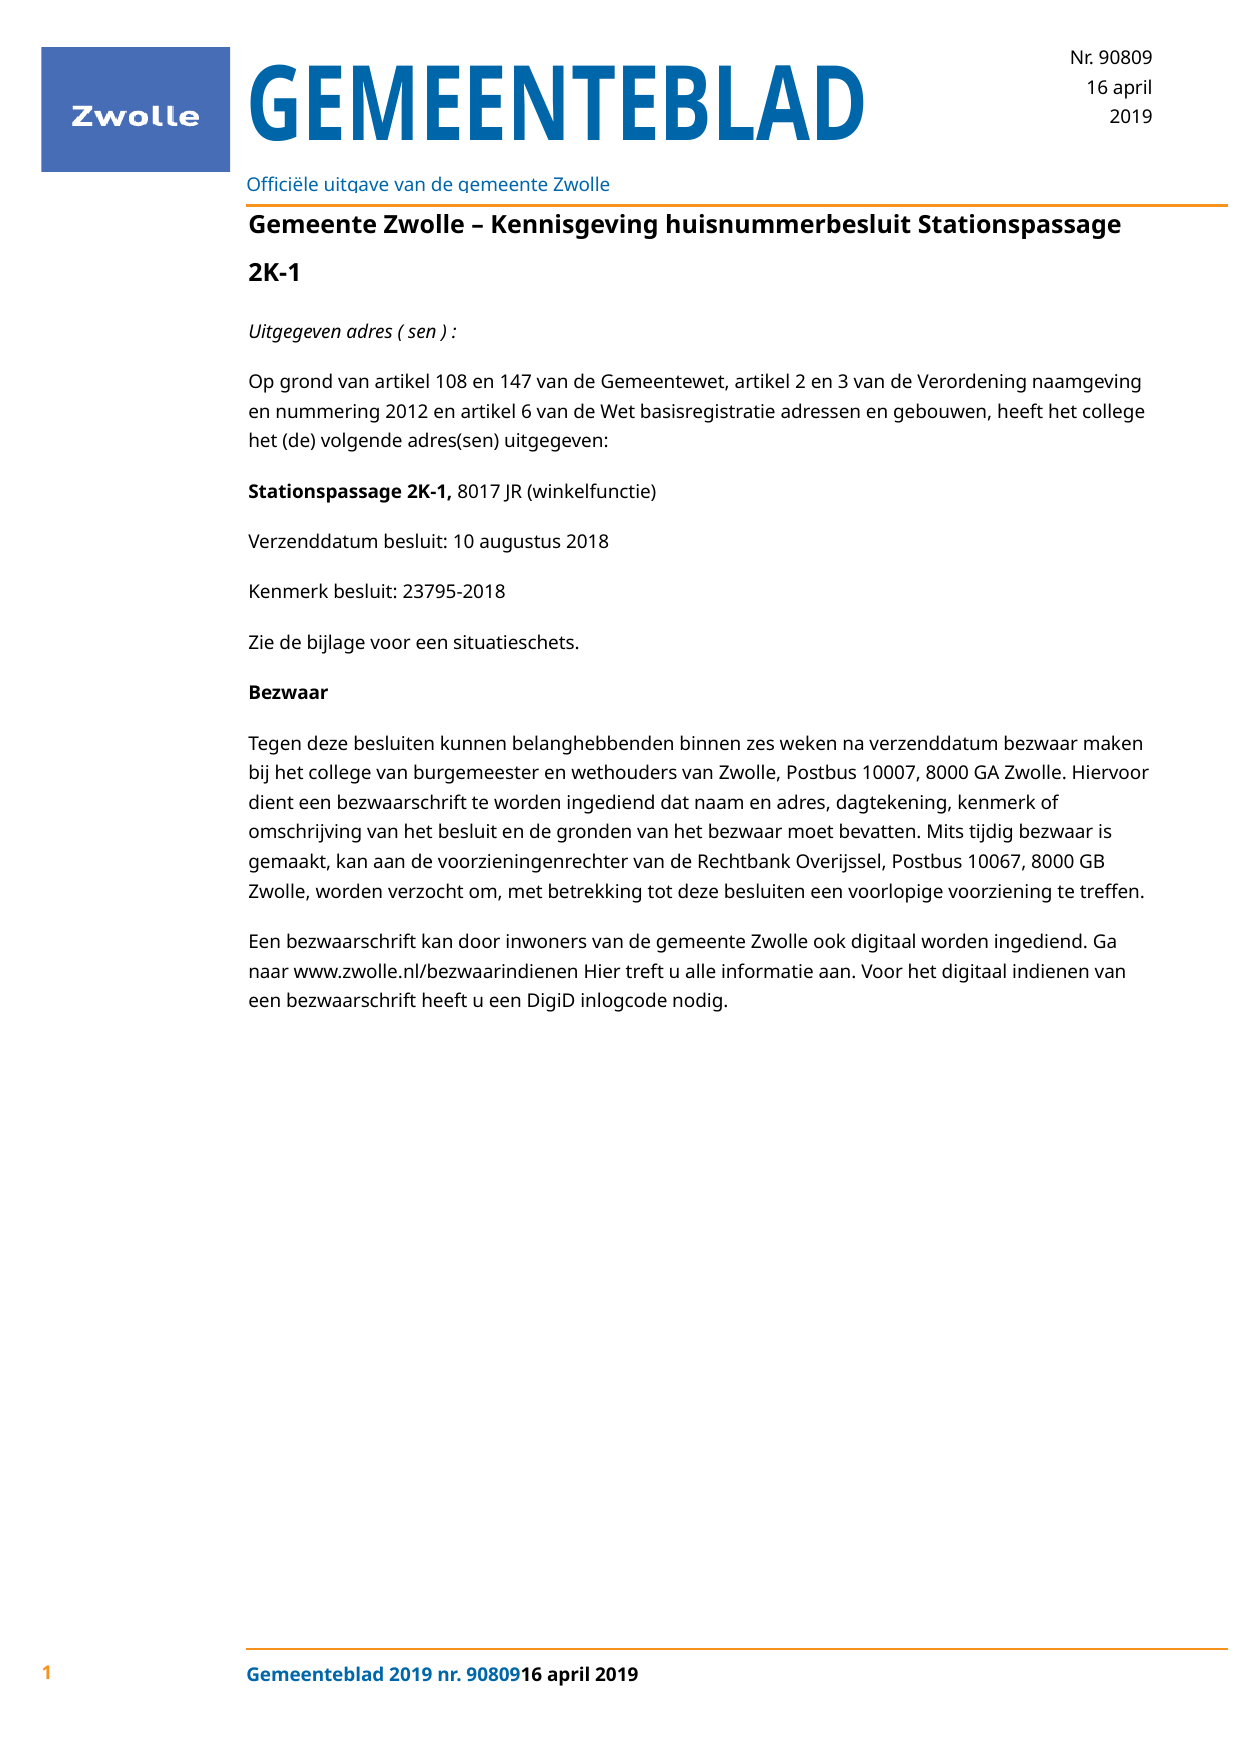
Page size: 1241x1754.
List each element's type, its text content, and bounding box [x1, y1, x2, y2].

text Uitgegeven adres ( sen ) : [248, 318, 1152, 344]
text Tegen deze besluiten kunnen belanghebbenden binnen zes weken na verzenddatum bezwaar maken bij het college van burgemeester en wethouders van Zwolle, Postbus 10007, 8000 GA Zwolle. Hiervoor dient een bezwaarschrift te worden ingediend dat naam en adres, dagtekening, kenmerk of omschrijving van het besluit en de gronden van het bezwaar moet bevatten. Mits tijdig bezwaar is gemaakt, kan aan de voorzieningenrechter van de Rechtbank Overijssel, Postbus 10067, 8000 GB Zwolle, worden verzocht om, met betrekking tot deze besluiten een voorlopige voorziening te treffen. [248, 730, 1152, 904]
text Een bezwaarschrift kan door inwoners van de gemeente Zwolle ook digitaal worden ingediend. Ga naar www.zwolle.nl/bezwaarindienen Hier treft u alle informatie aan. Voor het digitaal indienen van een bezwaarschrift heeft u een DigiD inlogcode nodig. [248, 928, 1152, 1013]
picture [41, 47, 231, 172]
text Zie de bijlage voor een situatieschets. [248, 629, 1152, 655]
text Gemeente Zwolle – Kennisgeving huisnummerbesluit Stationspassage 2K-1 [248, 207, 1152, 288]
text Verzenddatum besluit: 10 augustus 2018 [248, 528, 1152, 554]
text Stationspassage 2K-1, 8017 JR (winkelfunctie) [248, 478, 1152, 504]
text Kenmerk besluit: 23795-2018 [248, 579, 1152, 604]
text Bezwaar [248, 679, 1152, 705]
text Op grond van artikel 108 en 147 van de Gemeentewet, artikel 2 en 3 van de Verordening naamgeving en nummering 2012 en artikel 6 van de Wet basisregistratie adressen en gebouwen, heeft het college het (de) volgende adres(sen) uitgegeven: [248, 368, 1152, 453]
